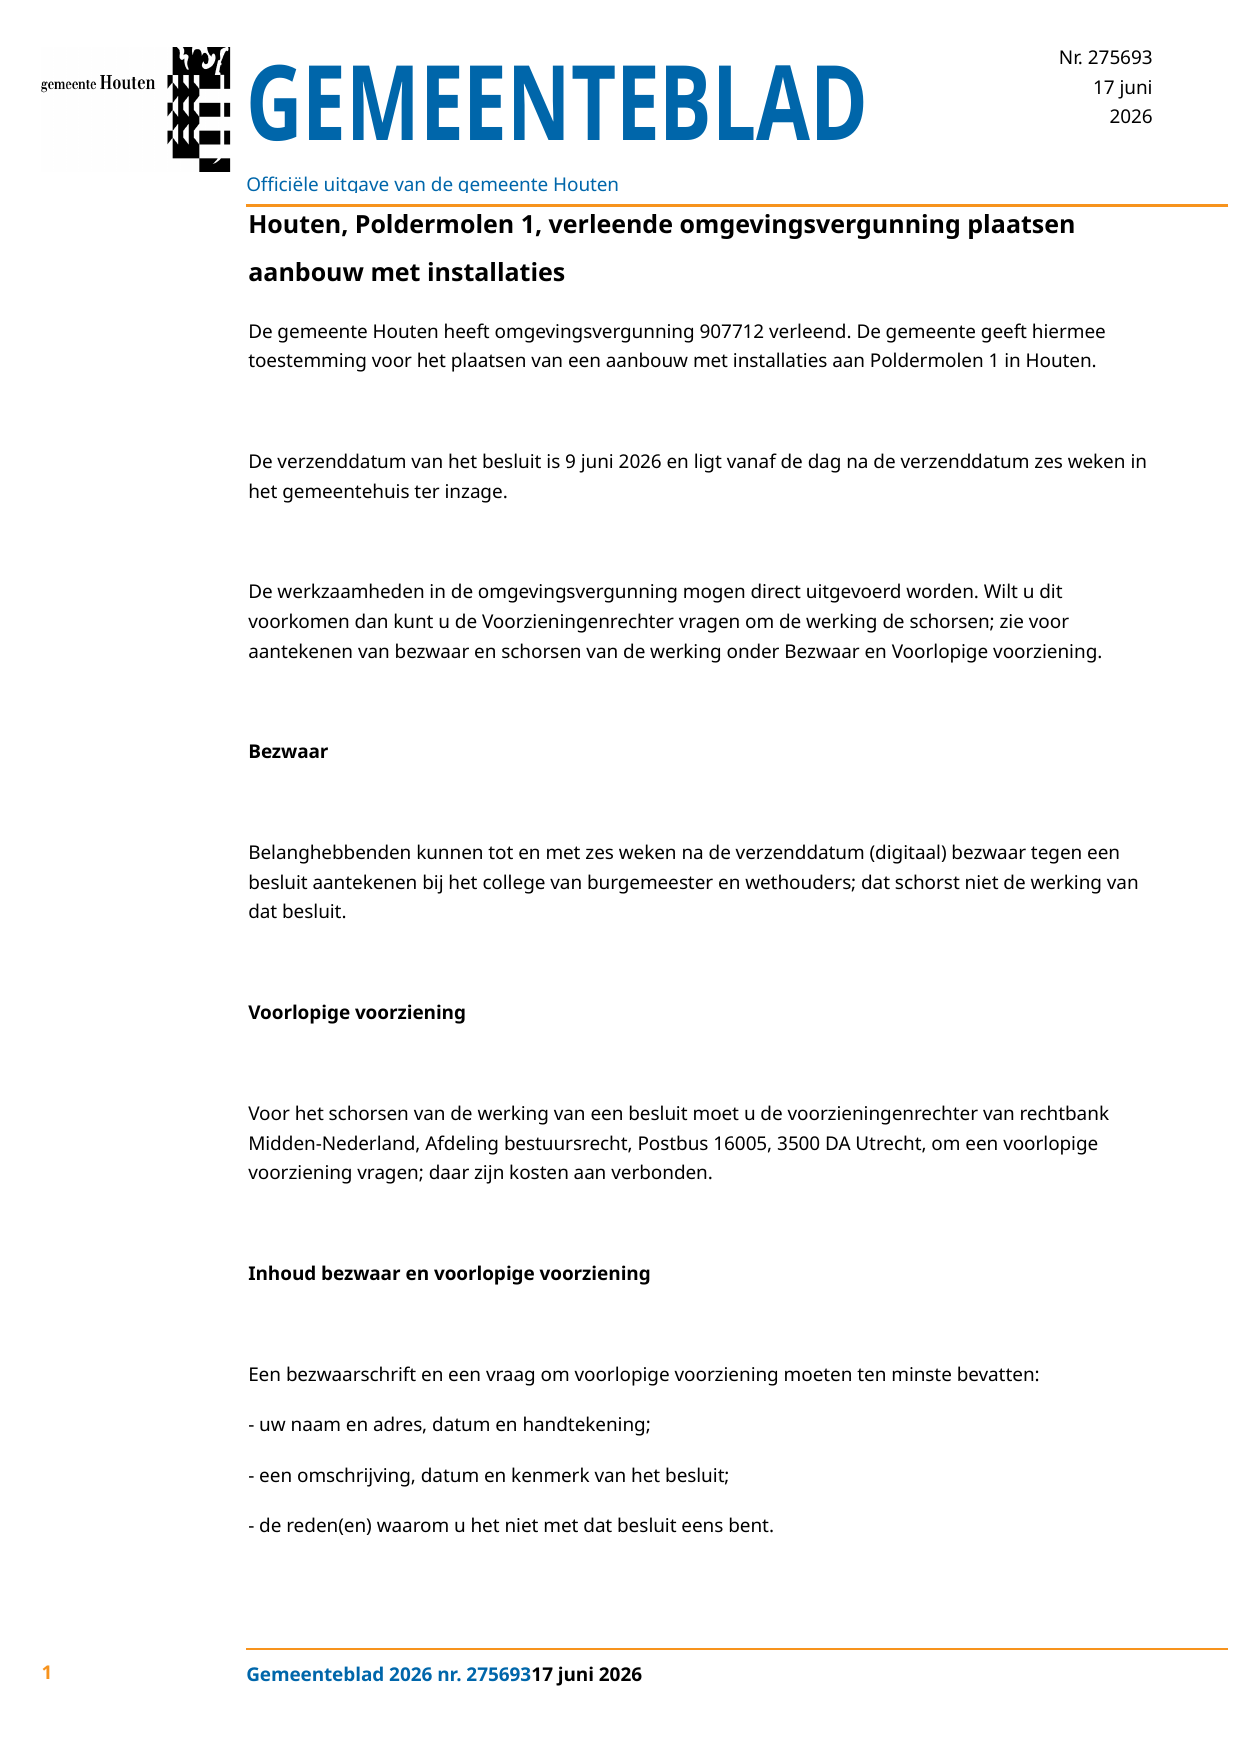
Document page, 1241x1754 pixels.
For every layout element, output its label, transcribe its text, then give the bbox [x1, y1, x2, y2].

text Voorlopige voorziening [248, 999, 1152, 1025]
text Bezwaar [248, 739, 1152, 764]
text - de reden(en) waarom u het niet met dat besluit eens bent. [248, 1512, 1152, 1538]
text Inhoud bezwaar en voorlopige voorziening [248, 1260, 1152, 1286]
text De verzenddatum van het besluit is 9 juni 2026 en ligt vanaf de dag na de verzenddatum zes weken in het gemeentehuis ter inzage. [248, 448, 1152, 504]
text Belanghebbenden kunnen tot en met zes weken na de verzenddatum (digitaal) bezwaar tegen een besluit aantekenen bij het college van burgemeester en wethouders; dat schorst niet de werking van dat besluit. [248, 839, 1152, 924]
text - uw naam en adres, datum en handtekening; [248, 1412, 1152, 1437]
text - een omschrijving, datum en kenmerk van het besluit; [248, 1462, 1152, 1488]
text Een bezwaarschrift en een vraag om voorlopige voorziening moeten ten minste bevatten: [248, 1361, 1152, 1387]
picture [41, 47, 231, 172]
text Voor het schorsen van de werking van een besluit moet u de voorzieningenrechter van rechtbank Midden-Nederland, Afdeling bestuursrecht, Postbus 16005, 3500 DA Utrecht, om een voorlopige voorziening vragen; daar zijn kosten aan verbonden. [248, 1100, 1152, 1185]
text De gemeente Houten heeft omgevingsvergunning 907712 verleend. De gemeente geeft hiermee toestemming voor het plaatsen van een aanbouw met installaties aan Poldermolen 1 in Houten. [248, 318, 1152, 373]
text Houten, Poldermolen 1, verleende omgevingsvergunning plaatsen aanbouw met installaties [248, 207, 1152, 288]
text De werkzaamheden in de omgevingsvergunning mogen direct uitgevoerd worden. Wilt u dit voorkomen dan kunt u de Voorzieningenrechter vragen om de werking de schorsen; zie voor aantekenen van bezwaar en schorsen van de werking onder Bezwaar en Voorlopige voorziening. [248, 579, 1152, 664]
